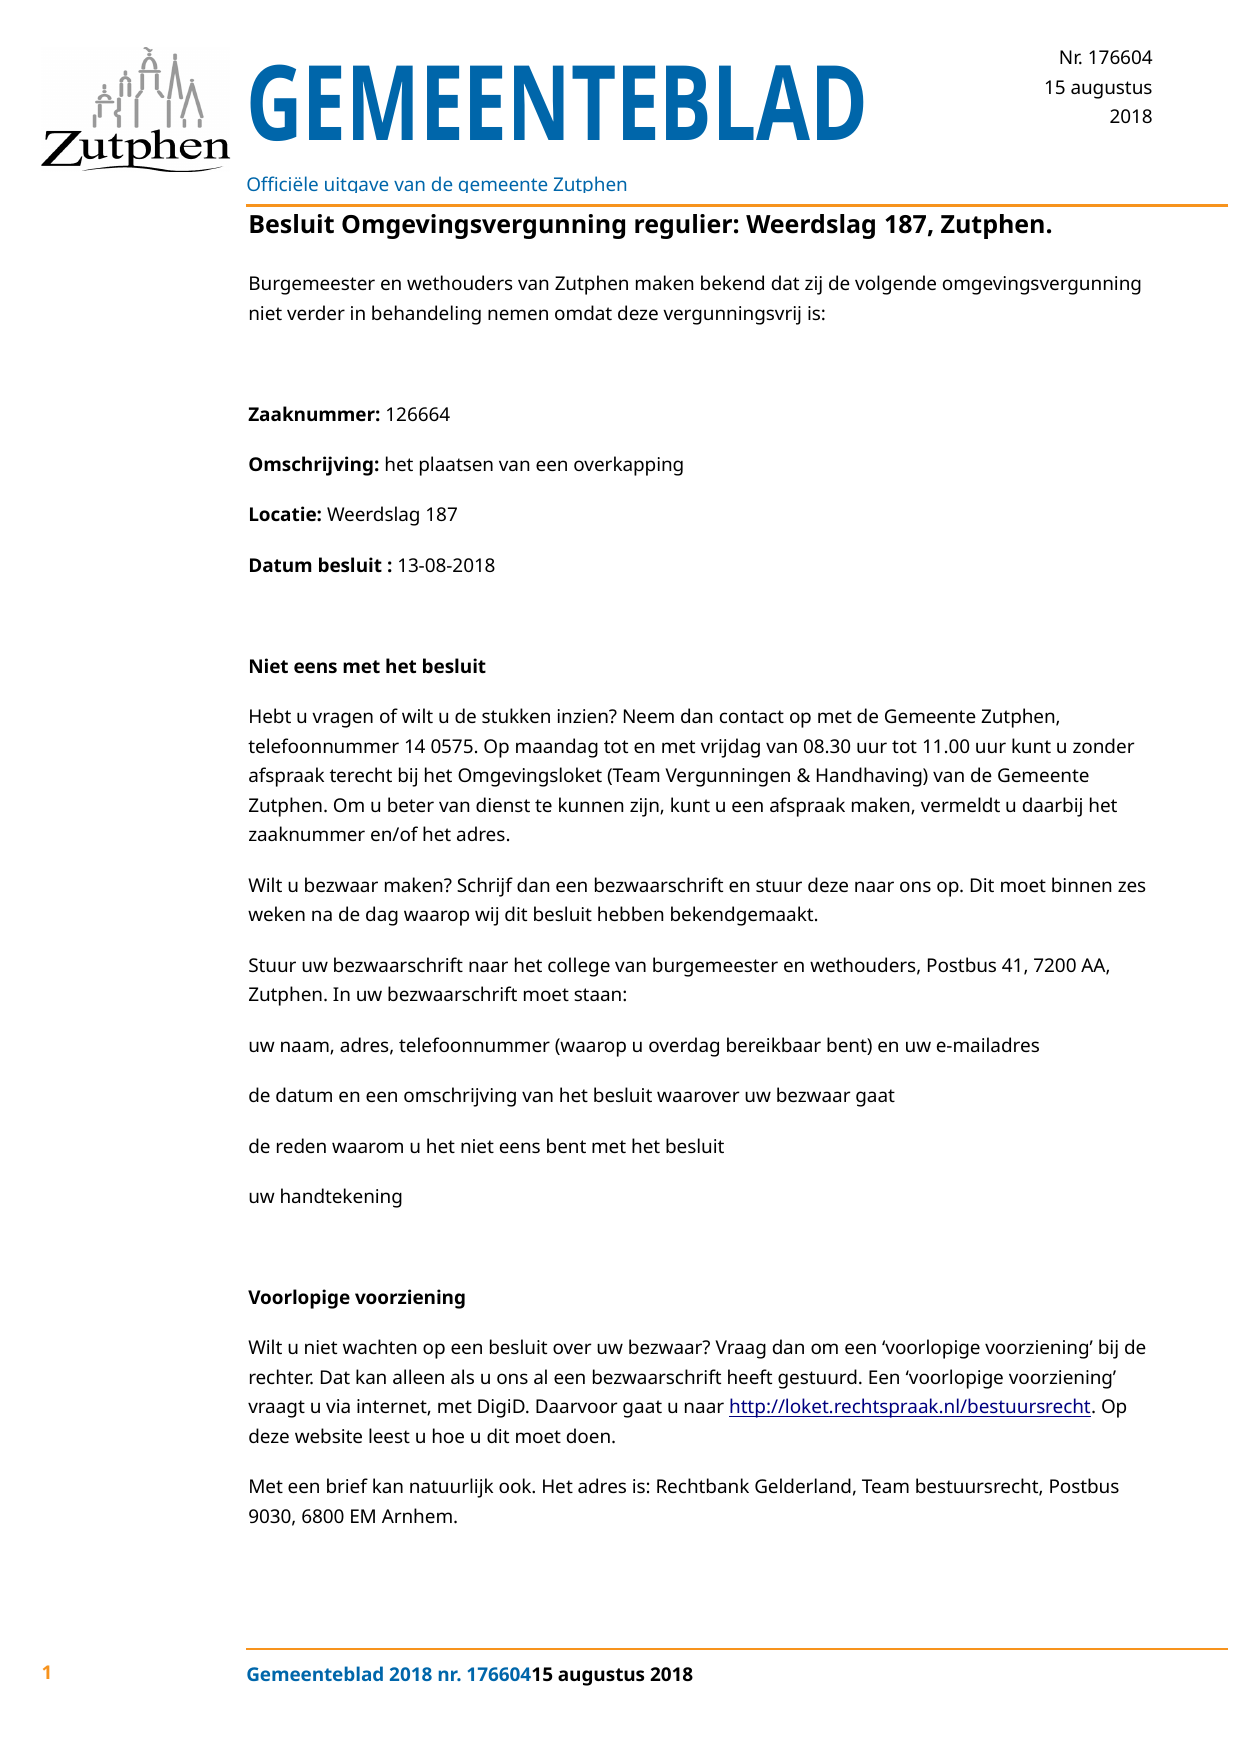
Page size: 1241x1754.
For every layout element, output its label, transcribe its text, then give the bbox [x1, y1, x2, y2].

text de reden waarom u het niet eens bent met het besluit [248, 1133, 1152, 1158]
text Omschrijving: het plaatsen van een overkapping [248, 451, 1152, 477]
text Wilt u niet wachten op een besluit over uw bezwaar? Vraag dan om een ‘voorlopige voorziening’ bij de rechter. Dat kan alleen als u ons al een bezwaarschrift heeft gestuurd. Een ‘voorlopige voorziening’ vraagt u via internet, met DigiD. Daarvoor gaat u naar http://loket.rechtspraak.nl/bestuursrecht. Op deze website leest u hoe u dit moet doen. [248, 1334, 1152, 1449]
text Met een brief kan natuurlijk ook. Het adres is: Rechtbank Gelderland, Team bestuursrecht, Postbus 9030, 6800 EM Arnhem. [248, 1474, 1152, 1529]
picture [41, 47, 231, 172]
text Zaaknummer: 126664 [248, 401, 1152, 426]
text uw handtekening [248, 1183, 1152, 1209]
text Burgemeester en wethouders van Zutphen maken bekend dat zij de volgende omgevingsvergunning niet verder in behandeling nemen omdat deze vergunningsvrij is: [248, 270, 1152, 326]
text Datum besluit : 13-08-2018 [248, 552, 1152, 578]
text uw naam, adres, telefoonnummer (waarop u overdag bereikbaar bent) en uw e-mailadres [248, 1032, 1152, 1058]
text Hebt u vragen of wilt u de stukken inzien? Neem dan contact op met de Gemeente Zutphen, telefoonnummer 14 0575. Op maandag tot en met vrijdag van 08.30 uur tot 11.00 uur kunt u zonder afspraak terecht bij het Omgevingsloket (Team Vergunningen & Handhaving) van de Gemeente Zutphen. Om u beter van dienst te kunnen zijn, kunt u een afspraak maken, vermeldt u daarbij het zaaknummer en/of het adres. [248, 703, 1152, 847]
text de datum en een omschrijving van het besluit waarover uw bezwaar gaat [248, 1082, 1152, 1108]
text Stuur uw bezwaarschrift naar het college van burgemeester en wethouders, Postbus 41, 7200 AA, Zutphen. In uw bezwaarschrift moet staan: [248, 952, 1152, 1007]
text Voorlopige voorziening [248, 1284, 1152, 1310]
text Locatie: Weerdslag 187 [248, 502, 1152, 527]
text Wilt u bezwaar maken? Schrijf dan een bezwaarschrift en stuur deze naar ons op. Dit moet binnen zes weken na de dag waarop wij dit besluit hebben bekendgemaakt. [248, 872, 1152, 927]
text Besluit Omgevingsvergunning regulier: Weerdslag 187, Zutphen. [248, 207, 1152, 241]
text Niet eens met het besluit [248, 653, 1152, 678]
